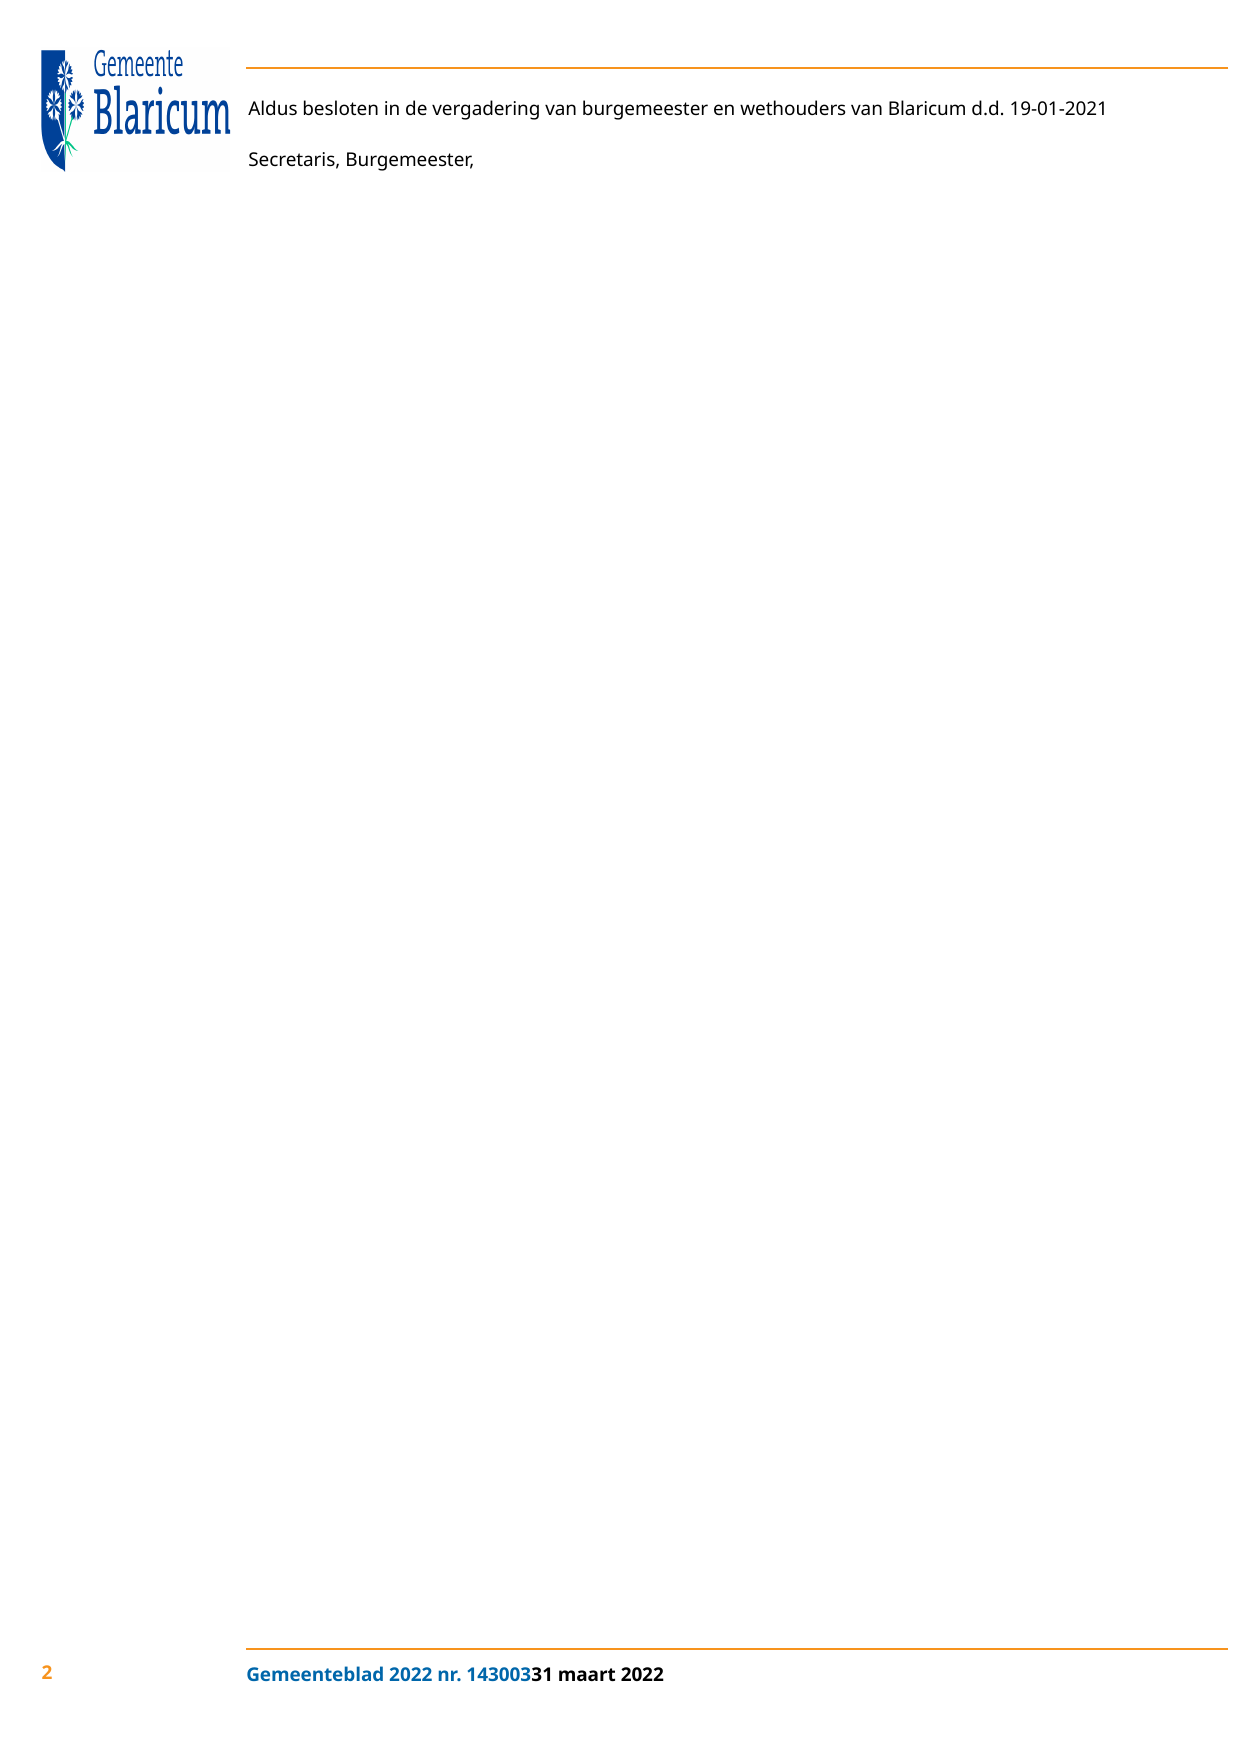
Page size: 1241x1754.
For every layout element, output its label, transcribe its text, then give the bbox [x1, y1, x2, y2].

picture [41, 47, 231, 172]
text Secretaris, Burgemeester, [248, 146, 1152, 172]
text Aldus besloten in de vergadering van burgemeester en wethouders van Blaricum d.d. 19-01-2021 [248, 95, 1152, 121]
